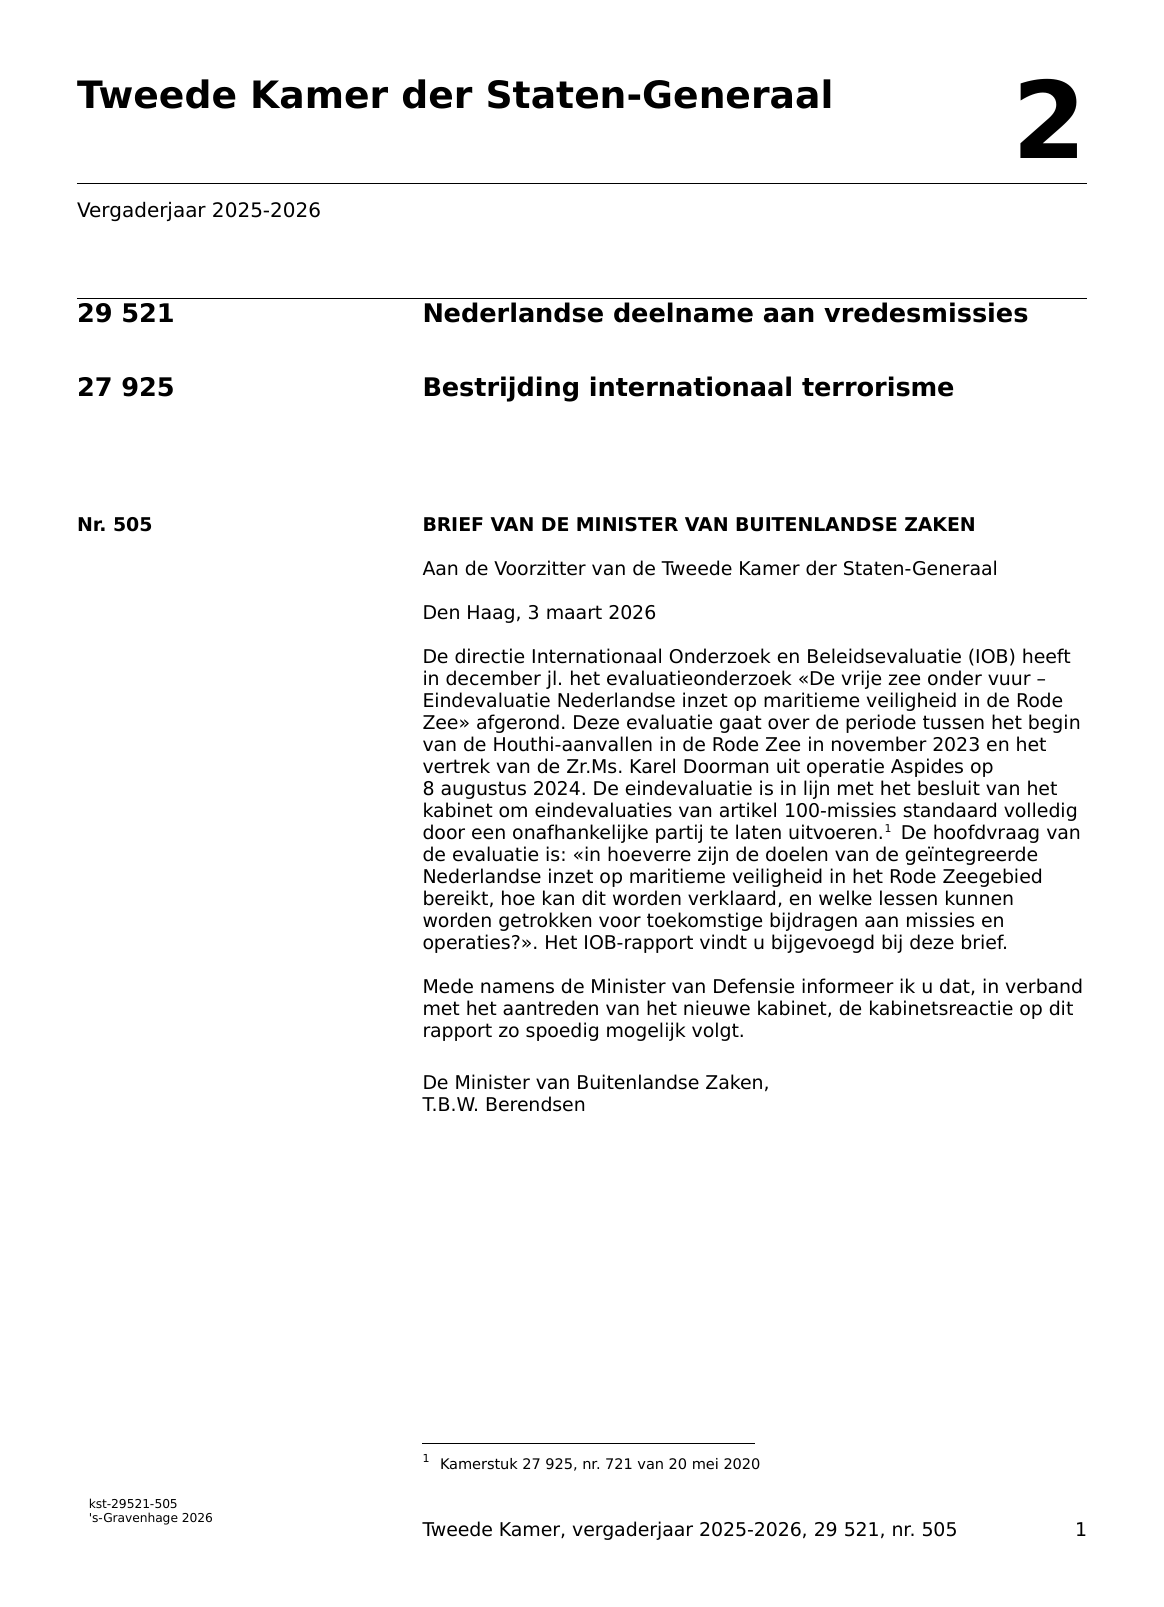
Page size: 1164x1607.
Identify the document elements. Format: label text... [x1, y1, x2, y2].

text Aan de Voorzitter van de Tweede Kamer der Staten-Generaal [422, 558, 1087, 580]
text De directie Internationaal Onderzoek en Beleidsevaluatie (IOB) heeft in december jl. het evaluatieonderzoek «De vrije zee onder vuur – Eindevaluatie Nederlandse inzet op maritieme veiligheid in de Rode Zee» afgerond. Deze evaluatie gaat over de periode tussen het begin van de Houthi-aanvallen in de Rode Zee in november 2023 en het vertrek van de Zr.Ms. Karel Doorman uit operatie Aspides op 8 augustus 2024. De eindevaluatie is in lijn met het besluit van het kabinet om eindevaluaties van artikel 100-missies standaard volledig door een onafhankelijke partij te laten uitvoeren. De hoofdvraag van de evaluatie is: «in hoeverre zijn de doelen van de geïntegreerde Nederlandse inzet op maritieme veiligheid in het Rode Zeegebied bereikt, hoe kan dit worden verklaard, en welke lessen kunnen worden getrokken voor toekomstige bijdragen aan missies en operaties?». Het IOB-rapport vindt u bijgevoegd bij deze brief. [422, 646, 1087, 954]
text Kamerstuk 27 925, nr. 721 van 20 mei 2020 [422, 1452, 1087, 1474]
text Den Haag, 3 maart 2026 [422, 602, 1087, 624]
text kst-29521-505 [88, 1497, 323, 1511]
text Mede namens de Minister van Defensie informeer ik u dat, in verband met het aantreden van het nieuwe kabinet, de kabinetsreactie op dit rapport zo spoedig mogelijk volgt. [422, 976, 1087, 1042]
table_header 2 [886, 59, 1087, 183]
table_cell Vergaderjaar 2025-2026 [77, 184, 1087, 298]
subtitle 27 925 Bestrijding internationaal terrorisme [77, 373, 1087, 403]
subtitle 29 521 Nederlandse deelname aan vredesmissies [77, 299, 1087, 329]
subtitle Nr. 505 BRIEF VAN DE MINISTER VAN BUITENLANDSE ZAKEN [77, 514, 1087, 536]
text De Minister van Buitenlandse Zaken, T.B.W. Berendsen [422, 1072, 1087, 1116]
table_header Tweede Kamer der Staten-Generaal [77, 59, 886, 183]
text 's-Gravenhage 2026 [88, 1511, 323, 1525]
